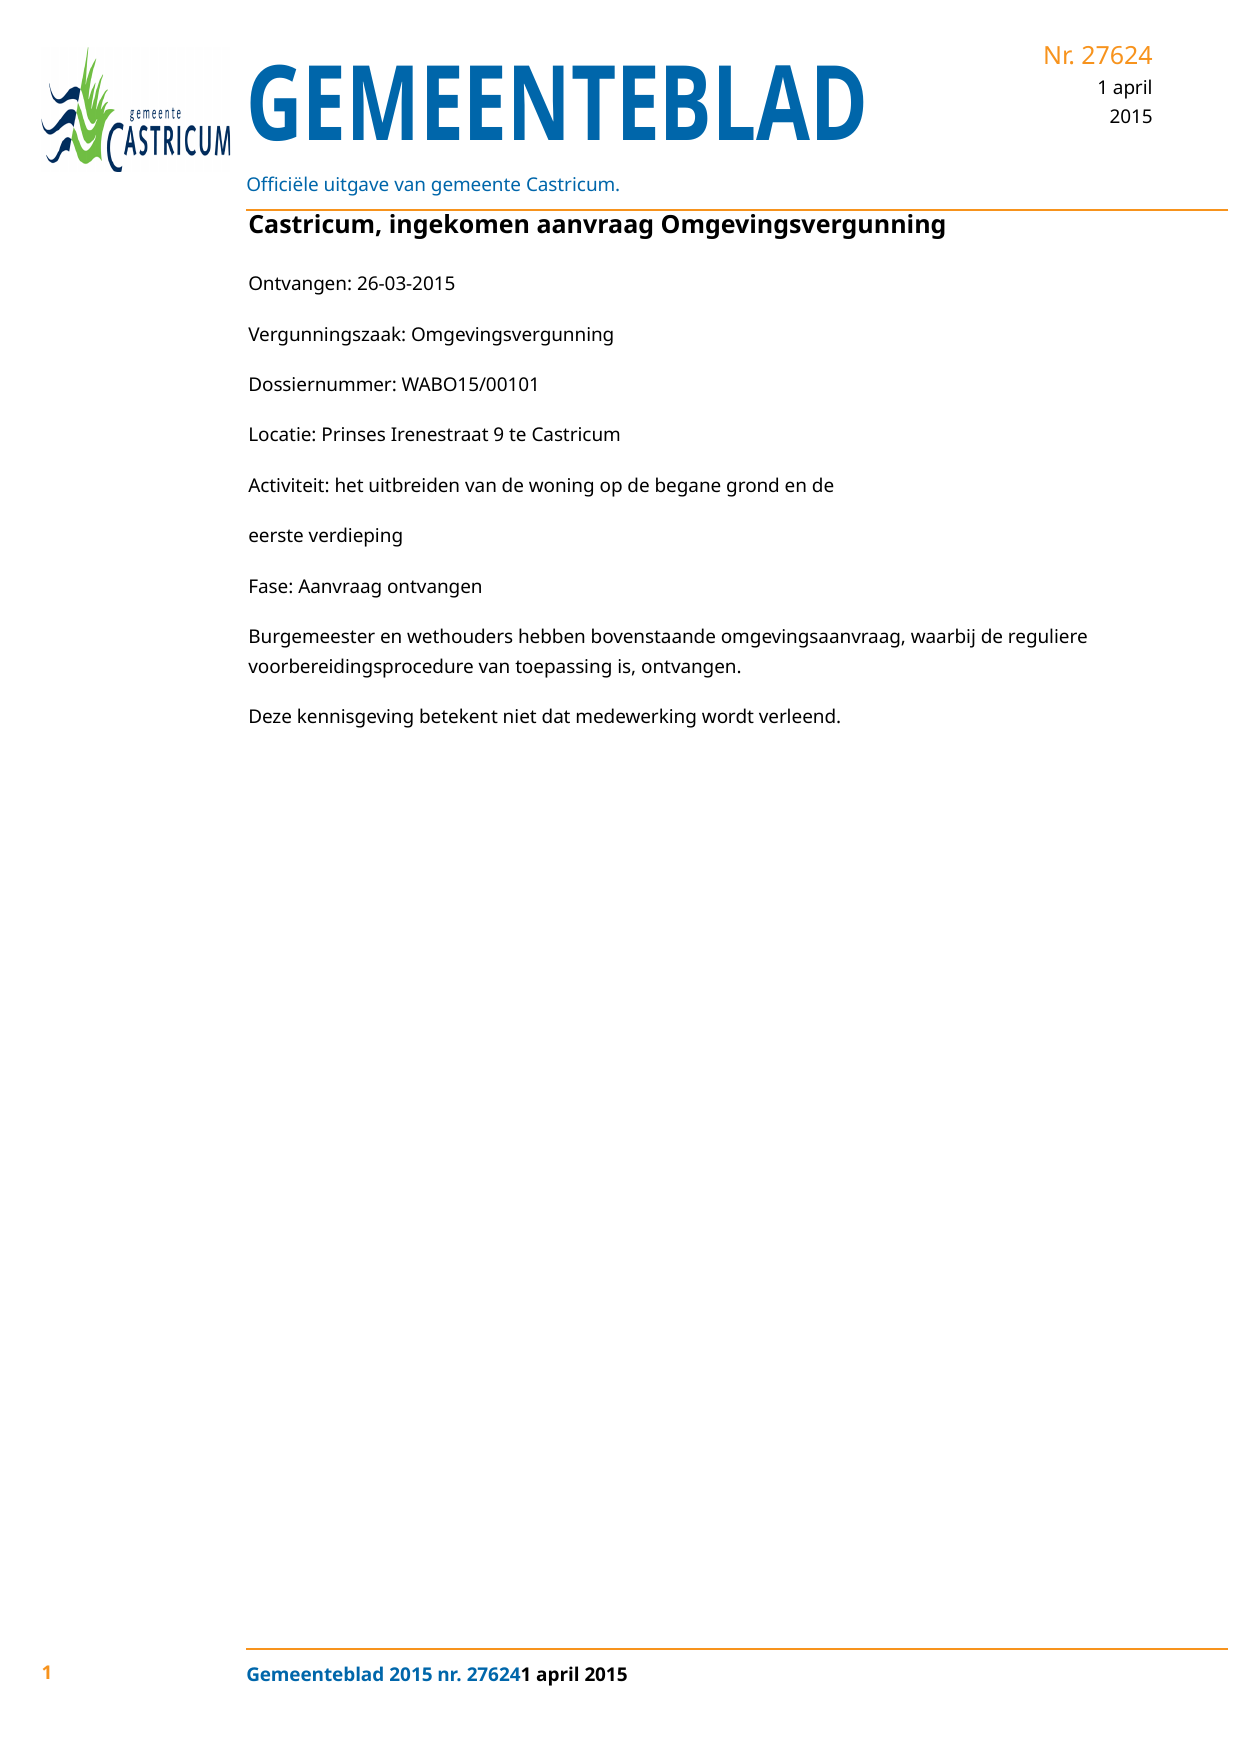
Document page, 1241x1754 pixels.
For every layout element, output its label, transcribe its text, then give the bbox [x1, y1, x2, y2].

text Castricum, ingekomen aanvraag Omgevingsvergunning [248, 211, 1152, 241]
text Burgemeester en wethouders hebben bovenstaande omgevingsaanvraag, waarbij de reguliere voorbereidingsprocedure van toepassing is, ontvangen. [248, 623, 1152, 678]
text Activiteit: het uitbreiden van de woning op de begane grond en de [248, 472, 1152, 498]
picture [41, 47, 231, 172]
text Vergunningszaak: Omgevingsvergunning [248, 321, 1152, 346]
text Deze kennisgeving betekent niet dat medewerking wordt verleend. [248, 703, 1152, 729]
text Ontvangen: 26-03-2015 [248, 270, 1152, 296]
text eerste verdieping [248, 522, 1152, 548]
text Fase: Aanvraag ontvangen [248, 573, 1152, 598]
text Locatie: Prinses Irenestraat 9 te Castricum [248, 422, 1152, 447]
text Dossiernummer: WABO15/00101 [248, 371, 1152, 397]
